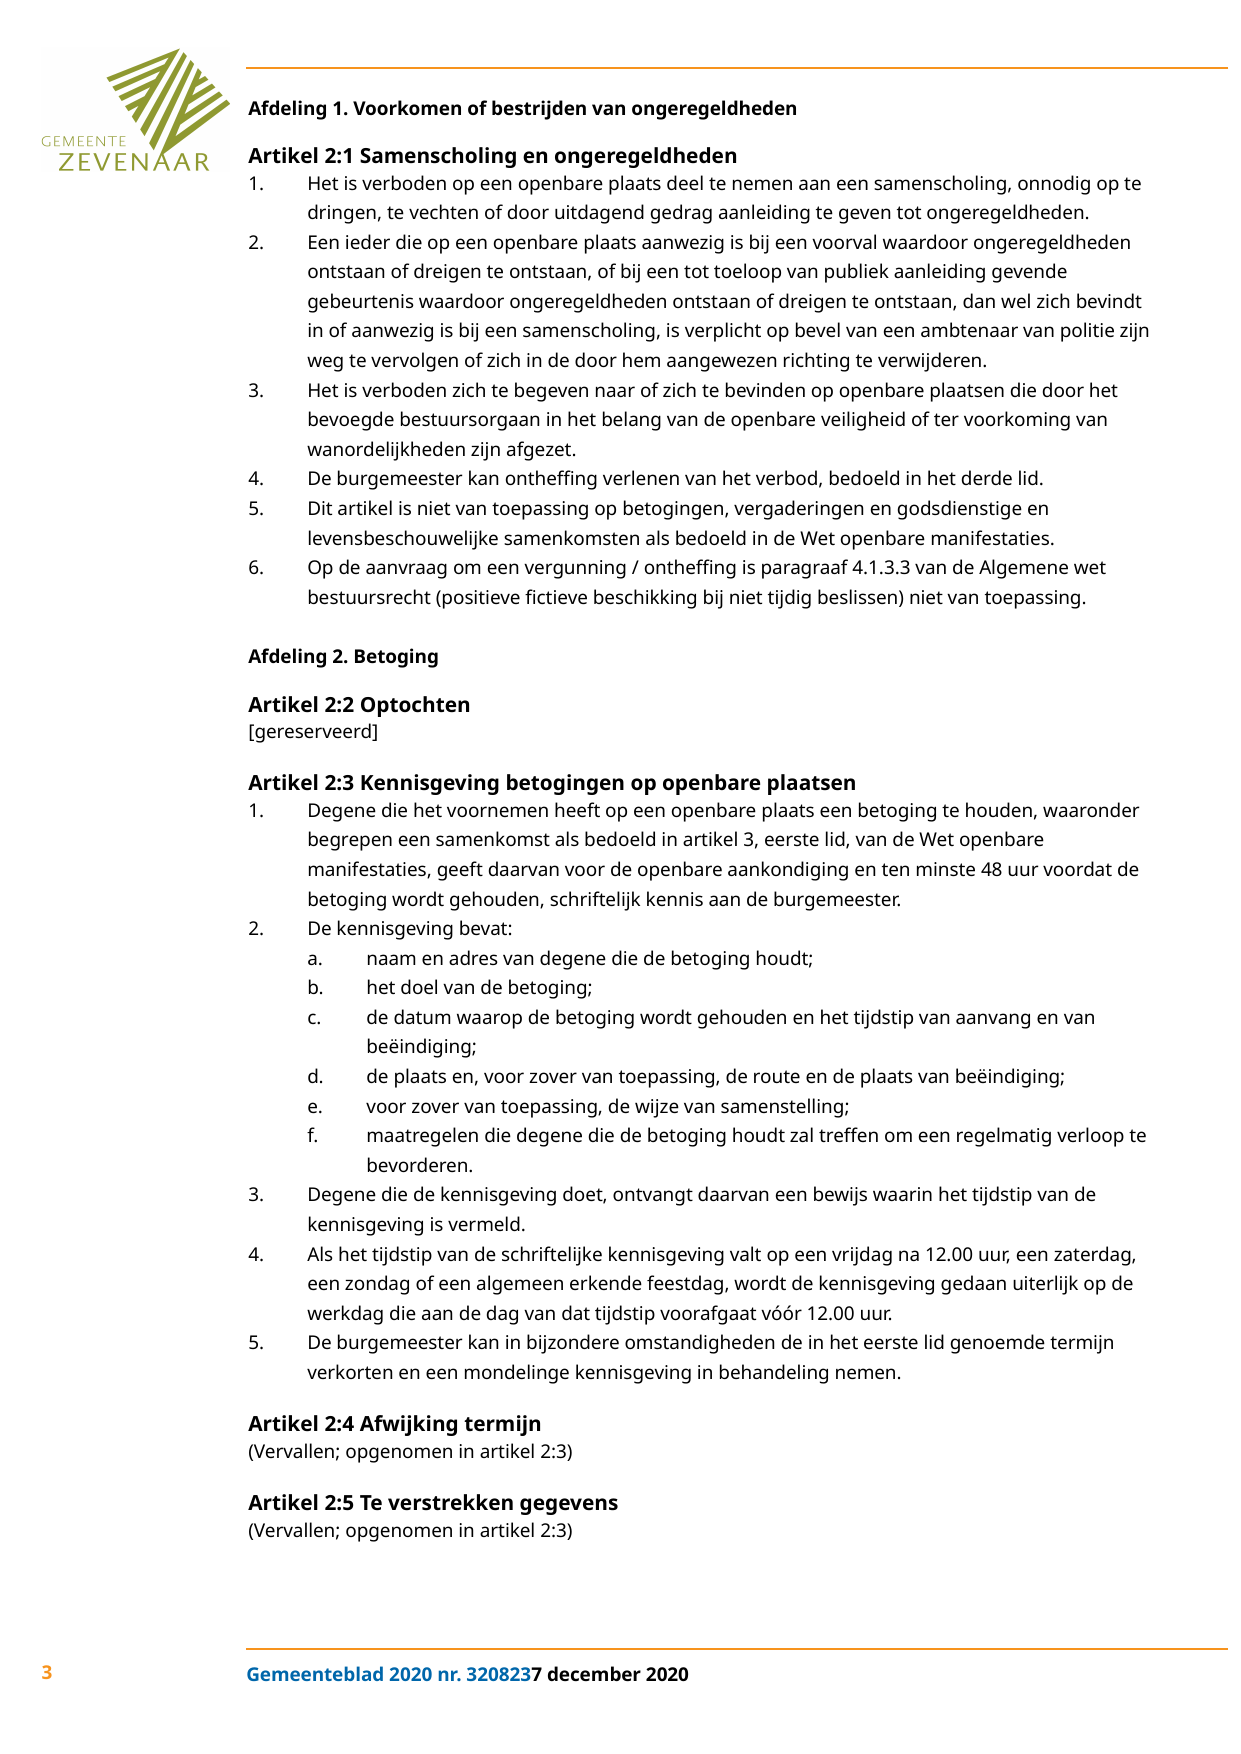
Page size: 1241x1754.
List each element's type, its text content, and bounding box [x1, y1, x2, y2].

text Artikel 2:4 Afwijking termijn [248, 1409, 1152, 1438]
picture [41, 47, 231, 172]
list Het is verboden op een openbare plaats deel te nemen aan een samenscholing, onnodig op te dringen, te vechten of door uitdagend gedrag aanleiding te geven tot ongeregeldheden. [248, 170, 1152, 225]
list maatregelen die degene die de betoging houdt zal treffen om een regelmatig verloop te bevorderen. [307, 1122, 1152, 1178]
list Het is verboden zich te begeven naar of zich te bevinden op openbare plaatsen die door het bevoegde bestuursorgaan in het belang van de openbare veiligheid of ter voorkoming van wanordelijkheden zijn afgezet. [248, 377, 1152, 462]
list De burgemeester kan ontheffing verlenen van het verbod, bedoeld in het derde lid. [248, 466, 1152, 491]
text Artikel 2:2 Optochten [248, 690, 1152, 718]
text (Vervallen; opgenomen in artikel 2:3) [248, 1517, 1152, 1542]
list Dit artikel is niet van toepassing op betogingen, vergaderingen en godsdienstige en levensbeschouwelijke samenkomsten als bedoeld in de Wet openbare manifestaties. [248, 495, 1152, 551]
list naam en adres van degene die de betoging houdt; [307, 945, 1152, 971]
list het doel van de betoging; [307, 974, 1152, 1000]
list De kennisgeving bevat: [248, 915, 1152, 941]
list De burgemeester kan in bijzondere omstandigheden de in het eerste lid genoemde termijn verkorten en een mondelinge kennisgeving in behandeling nemen. [248, 1329, 1152, 1385]
text Artikel 2:3 Kennisgeving betogingen op openbare plaatsen [248, 768, 1152, 797]
list Een ieder die op een openbare plaats aanwezig is bij een voorval waardoor ongeregeldheden ontstaan of dreigen te ontstaan, of bij een tot toeloop van publiek aanleiding gevende gebeurtenis waardoor ongeregeldheden ontstaan of dreigen te ontstaan, dan wel zich bevindt in of aanwezig is bij een samenscholing, is verplicht op bevel van een ambtenaar van politie zijn weg te vervolgen of zich in de door hem aangewezen richting te verwijderen. [248, 229, 1152, 373]
text Artikel 2:5 Te verstrekken gegevens [248, 1488, 1152, 1517]
text Afdeling 1. Voorkomen of bestrijden van ongeregeldheden [248, 95, 1152, 121]
text [gereserveerd] [248, 718, 1152, 744]
text Artikel 2:1 Samenscholing en ongeregeldheden [248, 141, 1152, 170]
list de plaats en, voor zover van toepassing, de route en de plaats van beëindiging; [307, 1063, 1152, 1089]
list Als het tijdstip van de schriftelijke kennisgeving valt op een vrijdag na 12.00 uur, een zaterdag, een zondag of een algemeen erkende feestdag, wordt de kennisgeving gedaan uiterlijk op de werkdag die aan de dag van dat tijdstip voorafgaat vóór 12.00 uur. [248, 1241, 1152, 1326]
text (Vervallen; opgenomen in artikel 2:3) [248, 1438, 1152, 1464]
list de datum waarop de betoging wordt gehouden en het tijdstip van aanvang en van beëindiging; [307, 1004, 1152, 1059]
list voor zover van toepassing, de wijze van samenstelling; [307, 1093, 1152, 1118]
list Op de aanvraag om een vergunning / ontheffing is paragraaf 4.1.3.3 van de Algemene wet bestuursrecht (positieve fictieve beschikking bij niet tijdig beslissen) niet van toepassing. [248, 554, 1152, 610]
list Degene die de kennisgeving doet, ontvangt daarvan een bewijs waarin het tijdstip van de kennisgeving is vermeld. [248, 1182, 1152, 1237]
text Afdeling 2. Betoging [248, 643, 1152, 669]
list Degene die het voornemen heeft op een openbare plaats een betoging te houden, waaronder begrepen een samenkomst als bedoeld in artikel 3, eerste lid, van de Wet openbare manifestaties, geeft daarvan voor de openbare aankondiging en ten minste 48 uur voordat de betoging wordt gehouden, schriftelijk kennis aan de burgemeester. [248, 797, 1152, 911]
